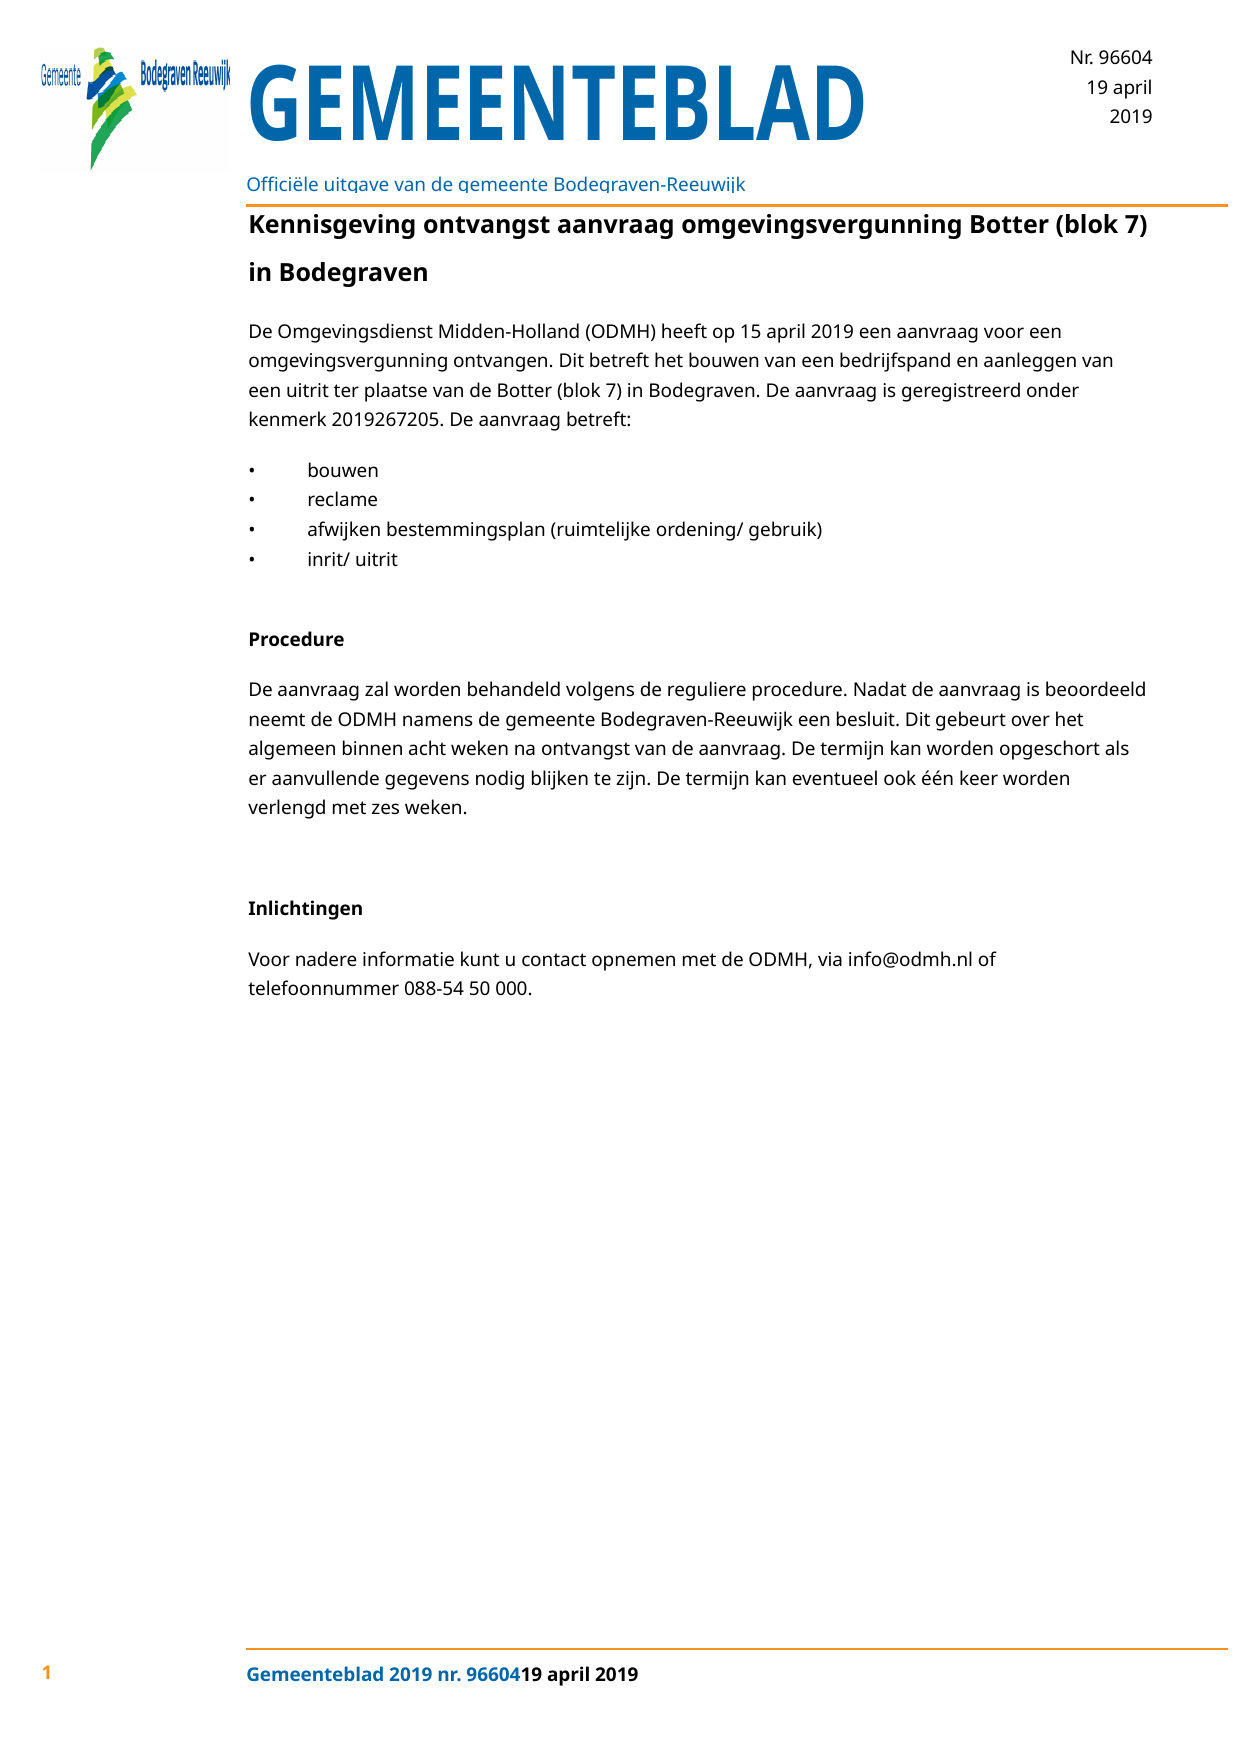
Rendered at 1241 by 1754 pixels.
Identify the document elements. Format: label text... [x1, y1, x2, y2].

list reclame [248, 487, 1152, 512]
text Inlichtingen [248, 895, 1152, 921]
text Procedure [248, 626, 1152, 652]
text De aanvraag zal worden behandeld volgens de reguliere procedure. Nadat de aanvraag is beoordeeld neemt de ODMH namens de gemeente Bodegraven-Reeuwijk een besluit. Dit gebeurt over het algemeen binnen acht weken na ontvangst van de aanvraag. De termijn kan worden opgeschort als er aanvullende gegevens nodig blijken te zijn. De termijn kan eventueel ook één keer worden verlengd met zes weken. [248, 676, 1152, 820]
picture [41, 47, 231, 172]
text De Omgevingsdienst Midden-Holland (ODMH) heeft op 15 april 2019 een aanvraag voor een omgevingsvergunning ontvangen. Dit betreft het bouwen van een bedrijfspand en aanleggen van een uitrit ter plaatse van de Botter (blok 7) in Bodegraven. De aanvraag is geregistreerd onder kenmerk 2019267205. De aanvraag betreft: [248, 318, 1152, 432]
list bouwen [248, 457, 1152, 483]
text Voor nadere informatie kunt u contact opnemen met de ODMH, via info@odmh.nl of telefoonnummer 088-54 50 000. [248, 946, 1152, 1001]
list afwijken bestemmingsplan (ruimtelijke ordening/ gebruik) [248, 516, 1152, 542]
text Kennisgeving ontvangst aanvraag omgevingsvergunning Botter (blok 7) in Bodegraven [248, 207, 1152, 288]
list inrit/ uitrit [248, 546, 1152, 572]
